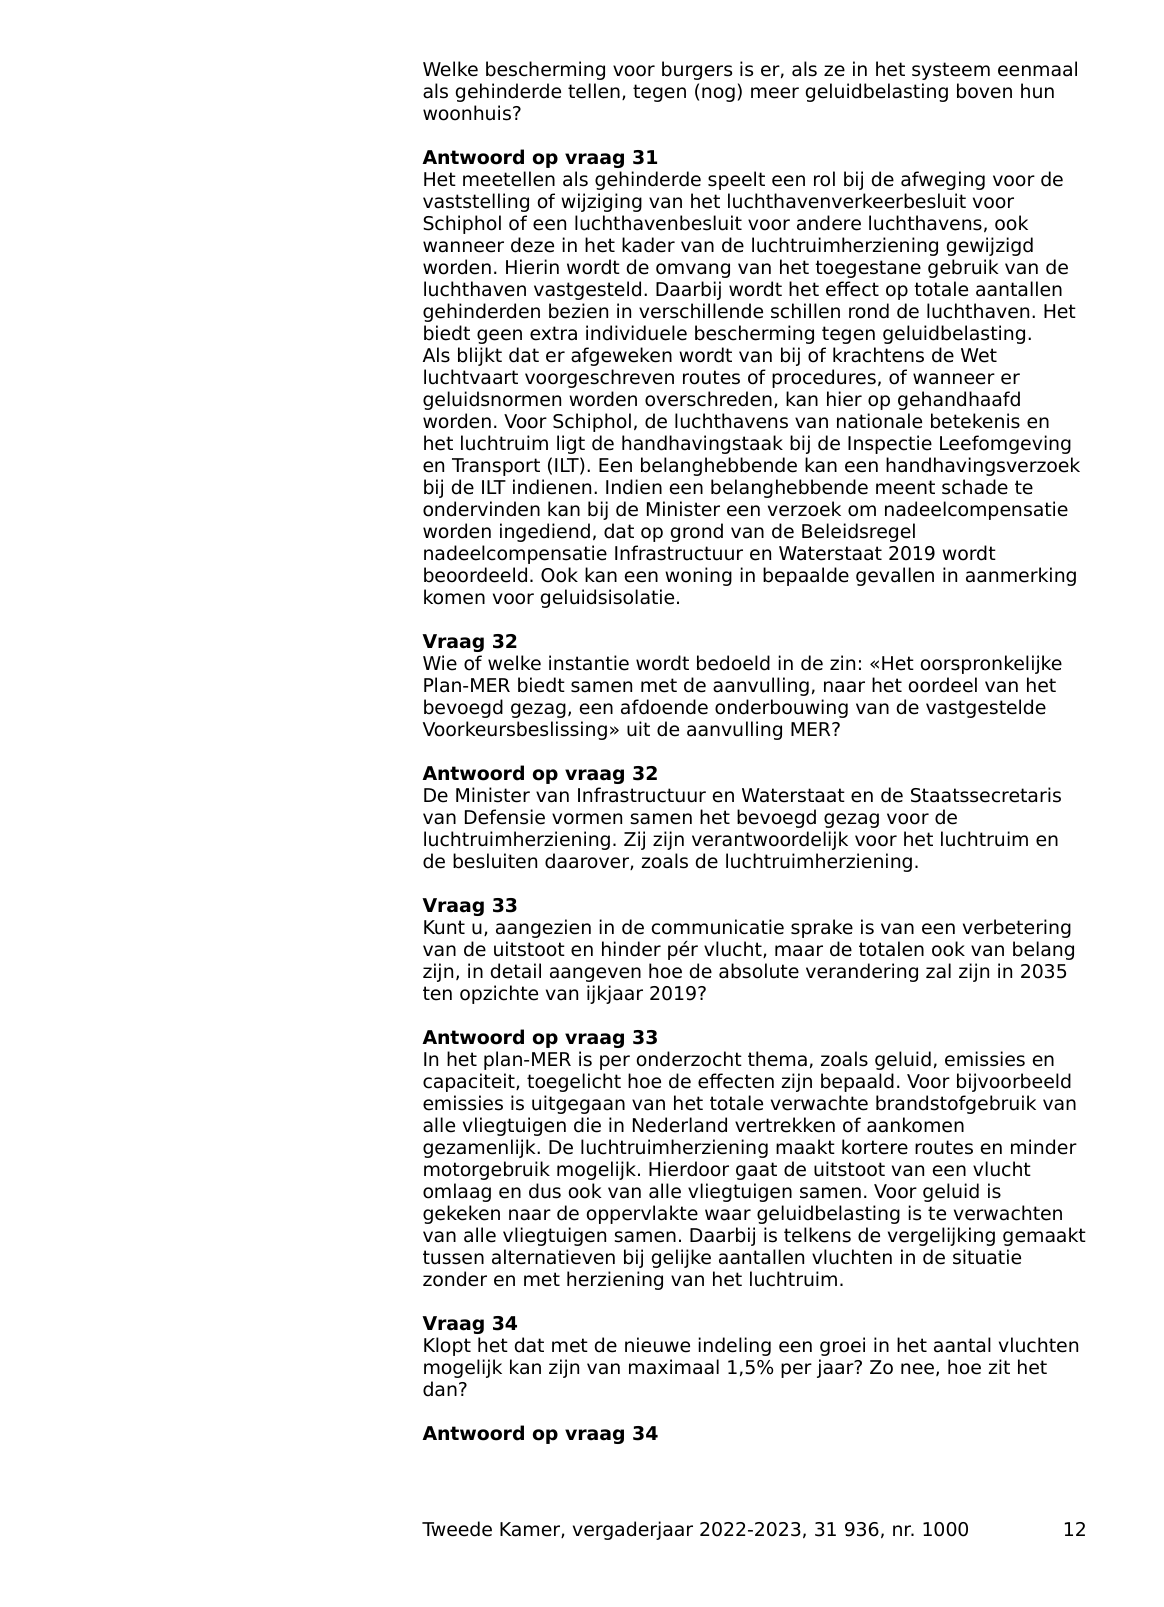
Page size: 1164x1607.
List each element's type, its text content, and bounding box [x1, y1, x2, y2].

text In het plan-MER is per onderzocht thema, zoals geluid, emissies en capaciteit, toegelicht hoe de effecten zijn bepaald. Voor bijvoorbeeld emissies is uitgegaan van het totale verwachte brandstofgebruik van alle vliegtuigen die in Nederland vertrekken of aankomen gezamenlijk. De luchtruimherziening maakt kortere routes en minder motorgebruik mogelijk. Hierdoor gaat de uitstoot van een vlucht omlaag en dus ook van alle vliegtuigen samen. Voor geluid is gekeken naar de oppervlakte waar geluidbelasting is te verwachten van alle vliegtuigen samen. Daarbij is telkens de vergelijking gemaakt tussen alternatieven bij gelijke aantallen vluchten in de situatie zonder en met herziening van het luchtruim. [422, 1049, 1087, 1291]
text Kunt u, aangezien in de communicatie sprake is van een verbetering van de uitstoot en hinder pér vlucht, maar de totalen ook van belang zijn, in detail aangeven hoe de absolute verandering zal zijn in 2035 ten opzichte van ijkjaar 2019? [422, 917, 1087, 1005]
text Antwoord op vraag 31 [422, 147, 1087, 169]
text De Minister van Infrastructuur en Waterstaat en de Staatssecretaris van Defensie vormen samen het bevoegd gezag voor de luchtruimherziening. Zij zijn verantwoordelijk voor het luchtruim en de besluiten daarover, zoals de luchtruimherziening. [422, 785, 1087, 873]
text Antwoord op vraag 32 [422, 763, 1087, 785]
text Het meetellen als gehinderde speelt een rol bij de afweging voor de vaststelling of wijziging van het luchthavenverkeerbesluit voor Schiphol of een luchthavenbesluit voor andere luchthavens, ook wanneer deze in het kader van de luchtruimherziening gewijzigd worden. Hierin wordt de omvang van het toegestane gebruik van de luchthaven vastgesteld. Daarbij wordt het effect op totale aantallen gehinderden bezien in verschillende schillen rond de luchthaven. Het biedt geen extra individuele bescherming tegen geluidbelasting. [422, 169, 1087, 345]
text Wie of welke instantie wordt bedoeld in de zin: «Het oorspronkelijke Plan-MER biedt samen met de aanvulling, naar het oordeel van het bevoegd gezag, een afdoende onderbouwing van de vastgestelde Voorkeursbeslissing» uit de aanvulling MER? [422, 653, 1087, 741]
text Vraag 32 [422, 631, 1087, 653]
text Vraag 33 [422, 895, 1087, 917]
text Welke bescherming voor burgers is er, als ze in het systeem eenmaal als gehinderde tellen, tegen (nog) meer geluidbelasting boven hun woonhuis? [422, 59, 1087, 125]
text Vraag 34 [422, 1313, 1087, 1335]
text Klopt het dat met de nieuwe indeling een groei in het aantal vluchten mogelijk kan zijn van maximaal 1,5% per jaar? Zo nee, hoe zit het dan? [422, 1335, 1087, 1401]
text Antwoord op vraag 34 [422, 1423, 1087, 1445]
text Antwoord op vraag 33 [422, 1027, 1087, 1049]
text Als blijkt dat er afgeweken wordt van bij of krachtens de Wet luchtvaart voorgeschreven routes of procedures, of wanneer er geluidsnormen worden overschreden, kan hier op gehandhaafd worden. Voor Schiphol, de luchthavens van nationale betekenis en het luchtruim ligt de handhavingstaak bij de Inspectie Leefomgeving en Transport (ILT). Een belanghebbende kan een handhavingsverzoek bij de ILT indienen. Indien een belanghebbende meent schade te ondervinden kan bij de Minister een verzoek om nadeelcompensatie worden ingediend, dat op grond van de Beleidsregel nadeelcompensatie Infrastructuur en Waterstaat 2019 wordt beoordeeld. Ook kan een woning in bepaalde gevallen in aanmerking komen voor geluidsisolatie. [422, 345, 1087, 609]
